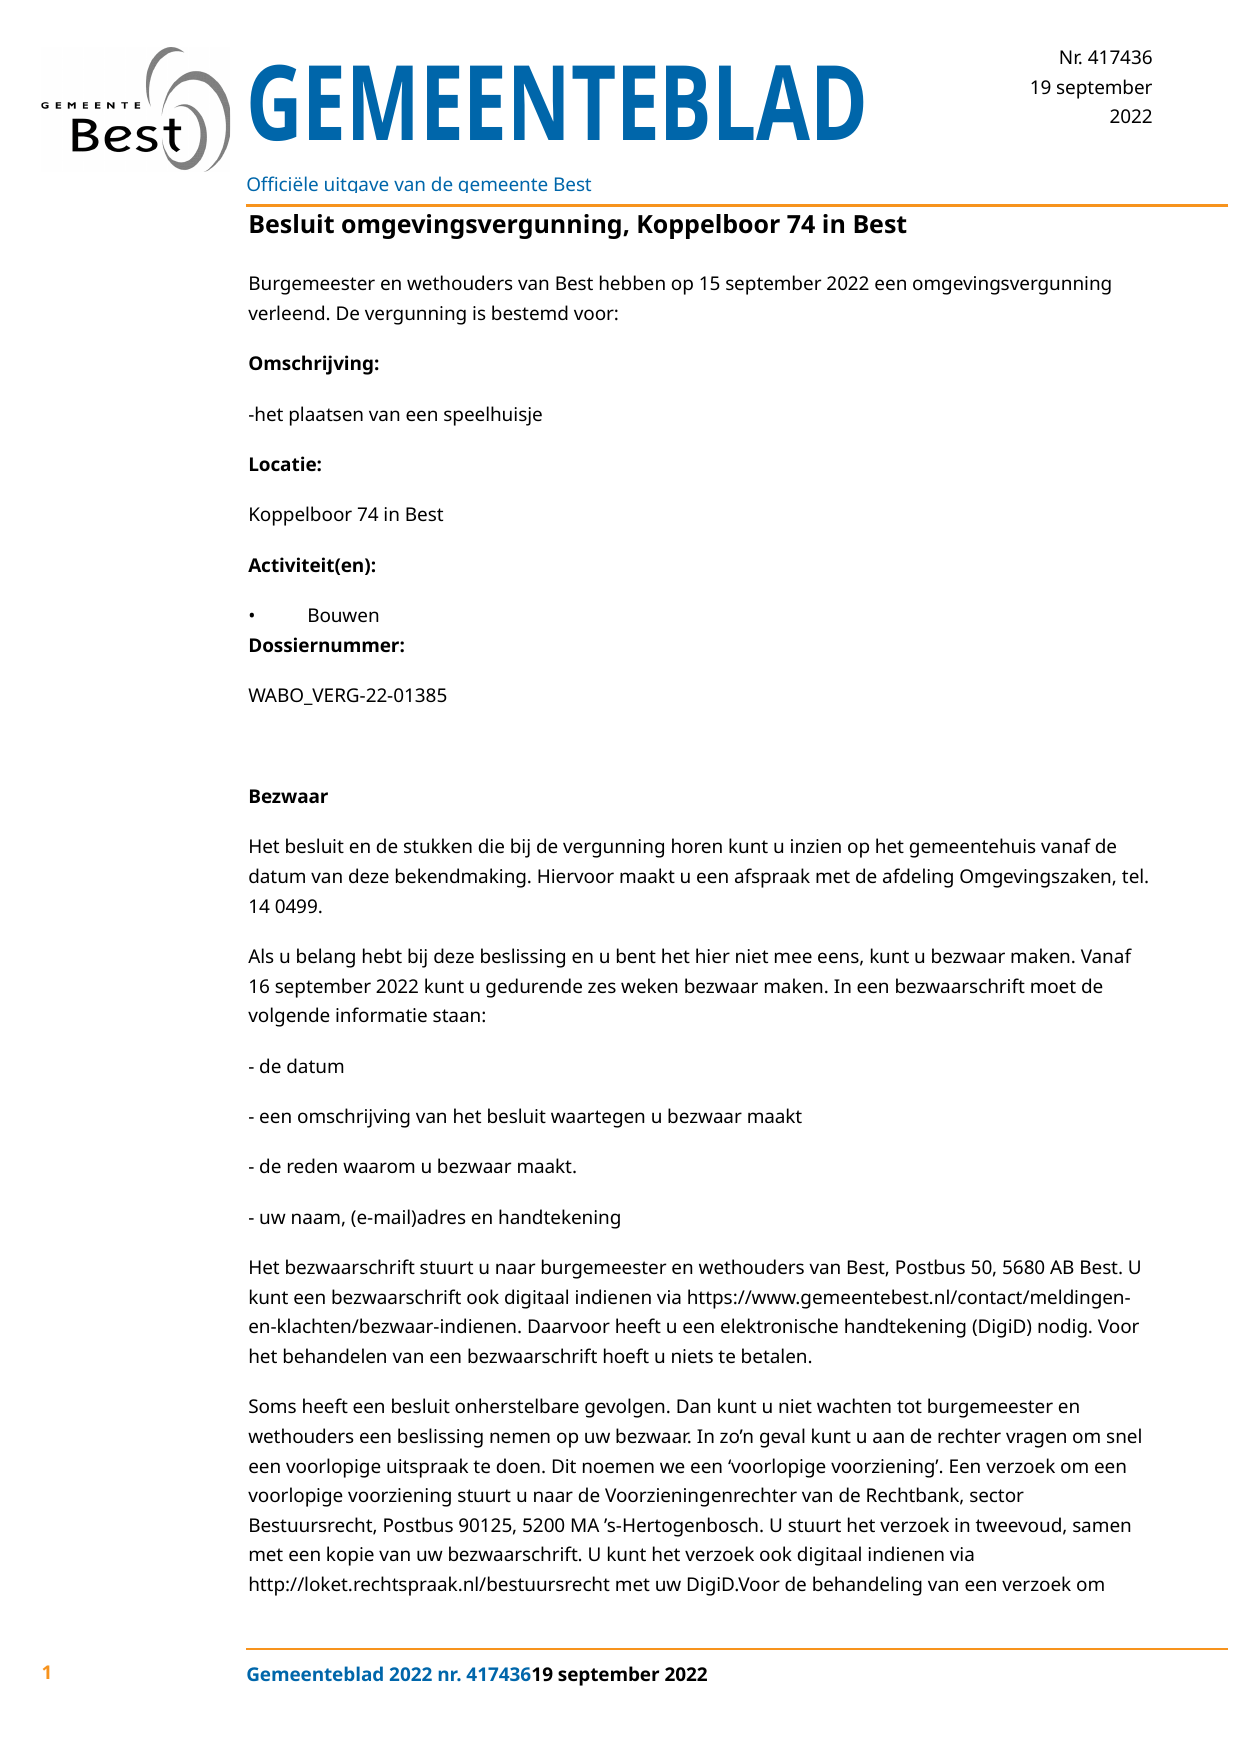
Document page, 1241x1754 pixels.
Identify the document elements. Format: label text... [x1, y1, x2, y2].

text Besluit omgevingsvergunning, Koppelboor 74 in Best [248, 207, 1152, 241]
text Het besluit en de stukken die bij de vergunning horen kunt u inzien op het gemeentehuis vanaf de datum van deze bekendmaking. Hiervoor maakt u een afspraak met de afdeling Omgevingszaken, tel. 14 0499. [248, 834, 1152, 918]
text Als u belang hebt bij deze beslissing en u bent het hier niet mee eens, kunt u bezwaar maken. Vanaf 16 september 2022 kunt u gedurende zes weken bezwaar maken. In een bezwaarschrift moet de volgende informatie staan: [248, 943, 1152, 1028]
text WABO_VERG-22-01385 [248, 682, 1152, 708]
text Koppelboor 74 in Best [248, 502, 1152, 527]
text Locatie: [248, 451, 1152, 477]
text Dossiernummer: [248, 632, 1152, 658]
text Activiteit(en): [248, 552, 1152, 578]
text Omschrijving: [248, 350, 1152, 376]
text Burgemeester en wethouders van Best hebben op 15 september 2022 een omgevingsvergunning verleend. De vergunning is bestemd voor: [248, 270, 1152, 326]
text Het bezwaarschrift stuurt u naar burgemeester en wethouders van Best, Postbus 50, 5680 AB Best. U kunt een bezwaarschrift ook digitaal indienen via https://www.gemeentebest.nl/contact/meldingen-en-klachten/bezwaar-indienen. Daarvoor heeft u een elektronische handtekening (DigiD) nodig. Voor het behandelen van een bezwaarschrift hoeft u niets te betalen. [248, 1254, 1152, 1369]
text - de datum [248, 1053, 1152, 1078]
text -het plaatsen van een speelhuisje [248, 401, 1152, 426]
text Bezwaar [248, 783, 1152, 809]
list Bouwen [248, 602, 1152, 628]
text - de reden waarom u bezwaar maakt. [248, 1154, 1152, 1179]
text Soms heeft een besluit onherstelbare gevolgen. Dan kunt u niet wachten tot burgemeester en wethouders een beslissing nemen op uw bezwaar. In zo’n geval kunt u aan de rechter vragen om snel een voorlopige uitspraak te doen. Dit noemen we een ‘voorlopige voorziening’. Een verzoek om een voorlopige voorziening stuurt u naar de Voorzieningenrechter van de Rechtbank, sector Bestuursrecht, Postbus 90125, 5200 MA ’s-Hertogenbosch. U stuurt het verzoek in tweevoud, samen met een kopie van uw bezwaarschrift. U kunt het verzoek ook digitaal indienen via http://loket.rechtspraak.nl/bestuursrecht met uw DigiD.Voor de behandeling van een verzoek om [248, 1394, 1152, 1597]
text - een omschrijving van het besluit waartegen u bezwaar maakt [248, 1103, 1152, 1129]
picture [41, 47, 231, 172]
text - uw naam, (e-mail)adres en handtekening [248, 1204, 1152, 1230]
